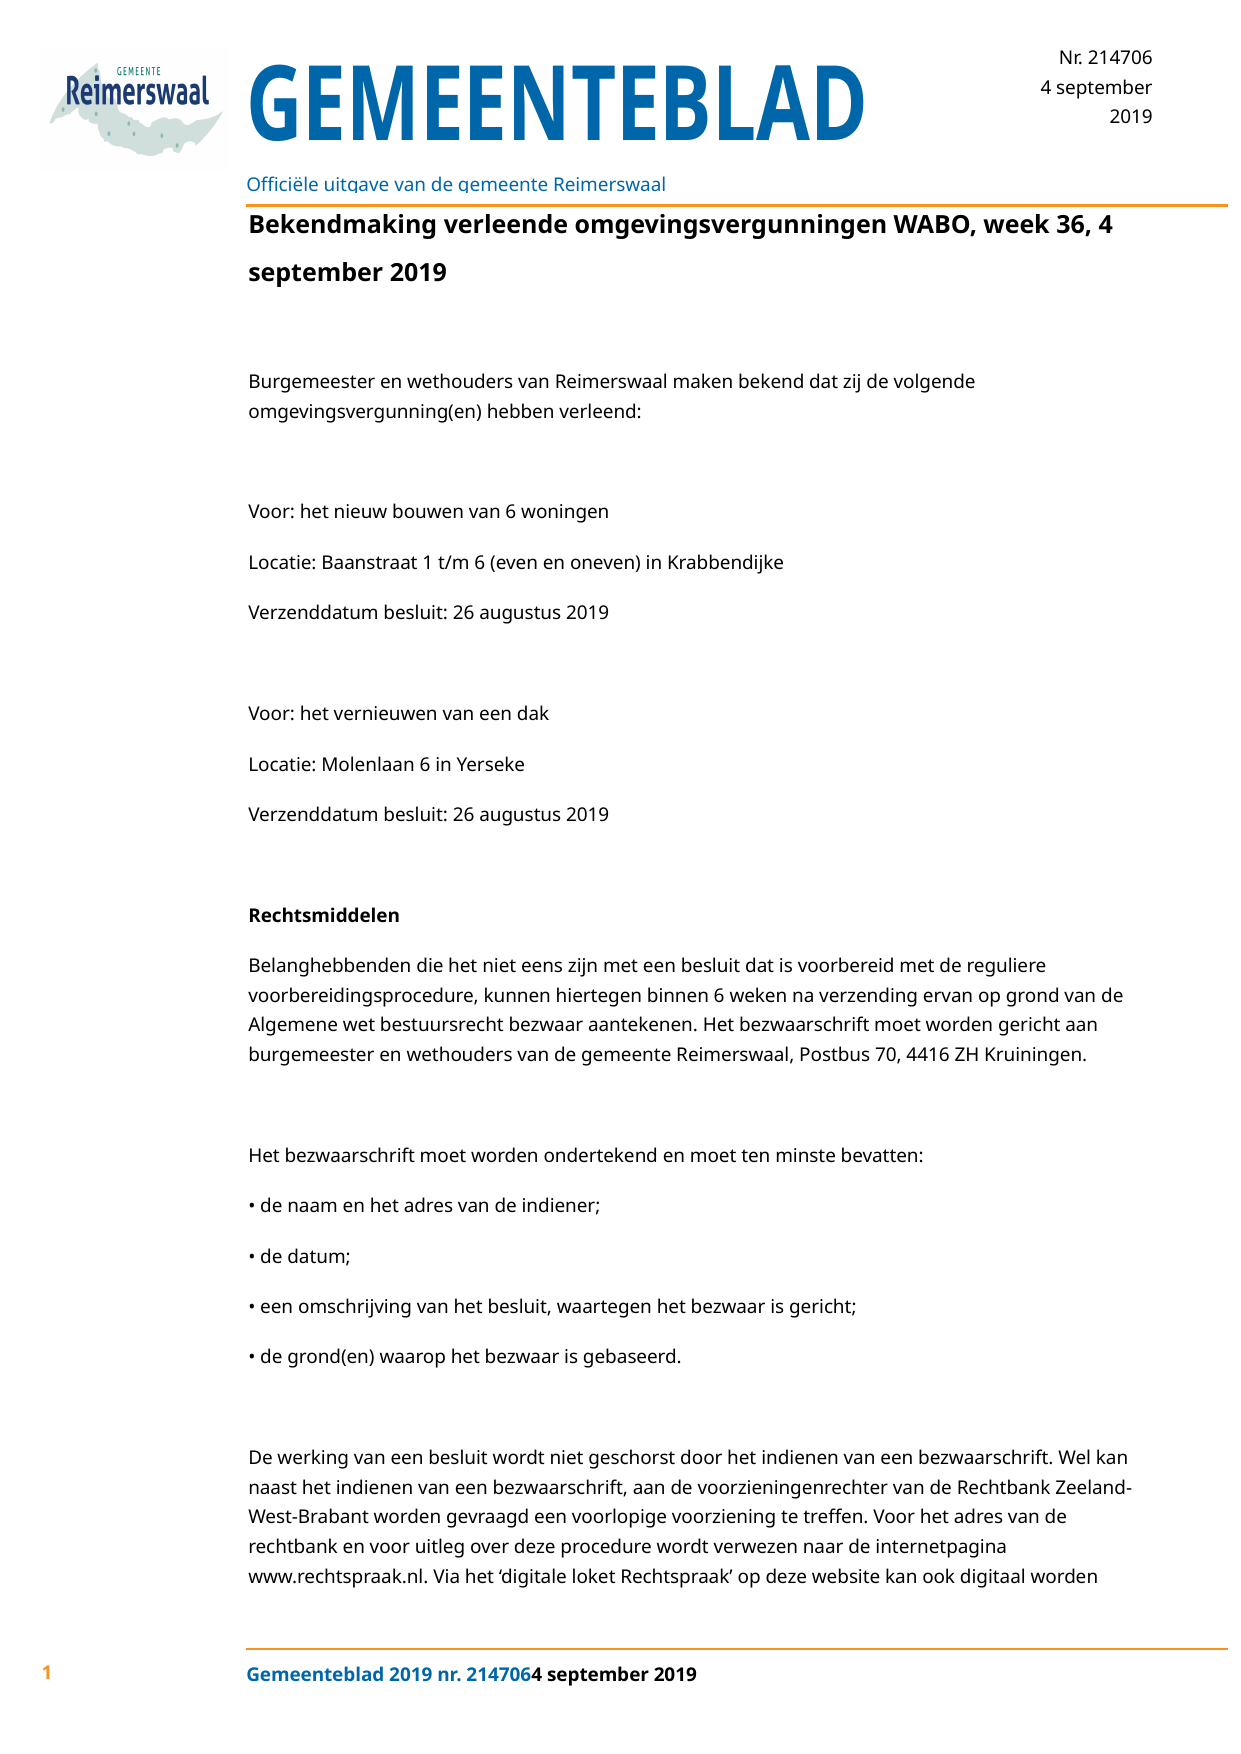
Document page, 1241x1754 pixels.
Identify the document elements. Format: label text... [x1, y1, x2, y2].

text • de naam en het adres van de indiener; [248, 1192, 1152, 1218]
text Verzenddatum besluit: 26 augustus 2019 [248, 801, 1152, 827]
text Voor: het vernieuwen van een dak [248, 700, 1152, 726]
text Burgemeester en wethouders van Reimerswaal maken bekend dat zij de volgende omgevingsvergunning(en) hebben verleend: [248, 368, 1152, 424]
text Het bezwaarschrift moet worden ondertekend en moet ten minste bevatten: [248, 1142, 1152, 1168]
text Locatie: Molenlaan 6 in Yerseke [248, 751, 1152, 777]
text Voor: het nieuw bouwen van 6 woningen [248, 499, 1152, 524]
picture [41, 47, 231, 172]
text Bekendmaking verleende omgevingsvergunningen WABO, week 36, 4 september 2019 [248, 207, 1152, 288]
text Belanghebbenden die het niet eens zijn met een besluit dat is voorbereid met de reguliere voorbereidingsprocedure, kunnen hiertegen binnen 6 weken na verzending ervan op grond van de Algemene wet bestuursrecht bezwaar aantekenen. Het bezwaarschrift moet worden gericht aan burgemeester en wethouders van de gemeente Reimerswaal, Postbus 70, 4416 ZH Kruiningen. [248, 952, 1152, 1067]
text • de datum; [248, 1243, 1152, 1269]
text De werking van een besluit wordt niet geschorst door het indienen van een bezwaarschrift. Wel kan naast het indienen van een bezwaarschrift, aan de voorzieningenrechter van de Rechtbank Zeeland-West-Brabant worden gevraagd een voorlopige voorziening te treffen. Voor het adres van de rechtbank en voor uitleg over deze procedure wordt verwezen naar de internetpagina www.rechtspraak.nl. Via het ‘digitale loket Rechtspraak’ op deze website kan ook digitaal worden [248, 1444, 1152, 1589]
text Locatie: Baanstraat 1 t/m 6 (even en oneven) in Krabbendijke [248, 549, 1152, 575]
text Rechtsmiddelen [248, 902, 1152, 928]
text • de grond(en) waarop het bezwaar is gebaseerd. [248, 1344, 1152, 1369]
text Verzenddatum besluit: 26 augustus 2019 [248, 599, 1152, 625]
text • een omschrijving van het besluit, waartegen het bezwaar is gericht; [248, 1293, 1152, 1319]
